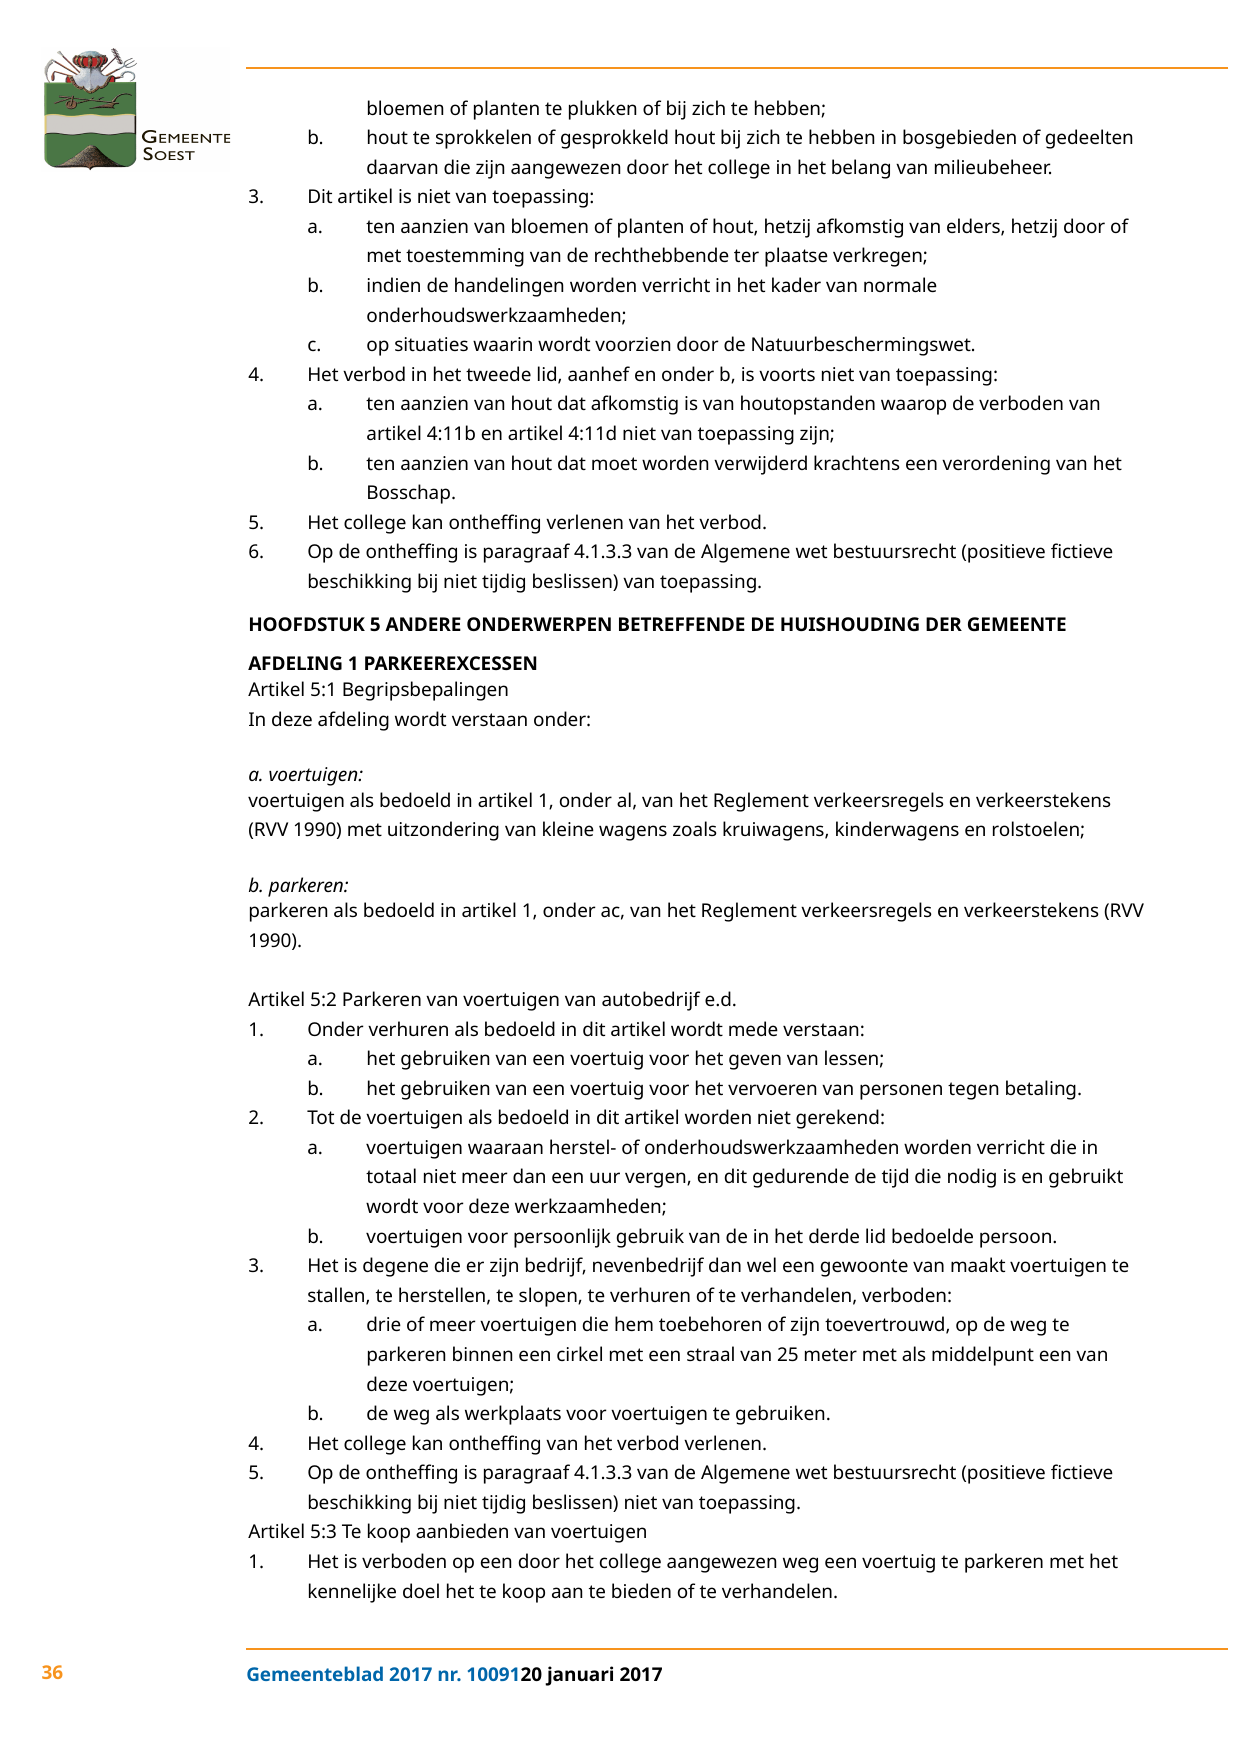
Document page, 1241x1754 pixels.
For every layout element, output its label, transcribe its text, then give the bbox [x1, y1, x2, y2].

text parkeren als bedoeld in artikel 1, onder ac, van het Reglement verkeersregels en verkeerstekens (RVV 1990). [248, 897, 1152, 953]
list Op de ontheffing is paragraaf 4.1.3.3 van de Algemene wet bestuursrecht (positieve fictieve beschikking bij niet tijdig beslissen) niet van toepassing. [248, 1459, 1152, 1515]
picture [41, 47, 231, 172]
list Het is degene die er zijn bedrijf, nevenbedrijf dan wel een gewoonte van maakt voertuigen te stallen, te herstellen, te slopen, te verhuren of te verhandelen, verboden: [248, 1252, 1152, 1308]
text a. voertuigen: [248, 761, 1152, 787]
list Het verbod in het tweede lid, aanhef en onder b, is voorts niet van toepassing: [248, 361, 1152, 387]
list Het college kan ontheffing van het verbod verlenen. [248, 1430, 1152, 1456]
list het gebruiken van een voertuig voor het geven van lessen; [307, 1045, 1152, 1071]
list Dit artikel is niet van toepassing: [248, 183, 1152, 209]
list voertuigen voor persoonlijk gebruik van de in het derde lid bedoelde persoon. [307, 1223, 1152, 1249]
text voertuigen als bedoeld in artikel 1, onder al, van het Reglement verkeersregels en verkeerstekens (RVV 1990) met uitzondering van kleine wagens zoals kruiwagens, kinderwagens en rolstoelen; [248, 787, 1152, 842]
list Tot de voertuigen als bedoeld in dit artikel worden niet gerekend: [248, 1104, 1152, 1130]
text AFDELING 1 PARKEEREXCESSEN [248, 651, 1152, 676]
text b. parkeren: [248, 872, 1152, 897]
list ten aanzien van hout dat afkomstig is van houtopstanden waarop de verboden van artikel 4:11b en artikel 4:11d niet van toepassing zijn; [307, 391, 1152, 446]
text Artikel 5:1 Begripsbepalingen [248, 676, 1152, 702]
list op situaties waarin wordt voorzien door de Natuurbeschermingswet. [307, 331, 1152, 357]
text HOOFDSTUK 5 ANDERE ONDERWERPEN BETREFFENDE DE HUISHOUDING DER GEMEENTE [248, 611, 1152, 637]
list voertuigen waaraan herstel- of onderhoudswerkzaamheden worden verricht die in totaal niet meer dan een uur vergen, en dit gedurende de tijd die nodig is en gebruikt wordt voor deze werkzaamheden; [307, 1134, 1152, 1219]
list bloemen of planten te plukken of bij zich te hebben; [307, 95, 1152, 121]
list het gebruiken van een voertuig voor het vervoeren van personen tegen betaling. [307, 1075, 1152, 1101]
text Artikel 5:3 Te koop aanbieden van voertuigen [248, 1519, 1152, 1544]
list Het college kan ontheffing verlenen van het verbod. [248, 509, 1152, 535]
list indien de handelingen worden verricht in het kader van normale onderhoudswerkzaamheden; [307, 272, 1152, 328]
list drie of meer voertuigen die hem toebehoren of zijn toevertrouwd, op de weg te parkeren binnen een cirkel met een straal van 25 meter met als middelpunt een van deze voertuigen; [307, 1312, 1152, 1397]
list ten aanzien van bloemen of planten of hout, hetzij afkomstig van elders, hetzij door of met toestemming van de rechthebbende ter plaatse verkregen; [307, 213, 1152, 268]
list Het is verboden op een door het college aangewezen weg een voertuig te parkeren met het kennelijke doel het te koop aan te bieden of te verhandelen. [248, 1548, 1152, 1604]
list hout te sprokkelen of gesprokkeld hout bij zich te hebben in bosgebieden of gedeelten daarvan die zijn aangewezen door het college in het belang van milieubeheer. [307, 124, 1152, 180]
list ten aanzien van hout dat moet worden verwijderd krachtens een verordening van het Bosschap. [307, 450, 1152, 505]
text In deze afdeling wordt verstaan onder: [248, 706, 1152, 732]
text Artikel 5:2 Parkeren van voertuigen van autobedrijf e.d. [248, 986, 1152, 1012]
list Op de ontheffing is paragraaf 4.1.3.3 van de Algemene wet bestuursrecht (positieve fictieve beschikking bij niet tijdig beslissen) van toepassing. [248, 538, 1152, 594]
list de weg als werkplaats voor voertuigen te gebruiken. [307, 1400, 1152, 1426]
list Onder verhuren als bedoeld in dit artikel wordt mede verstaan: [248, 1016, 1152, 1042]
